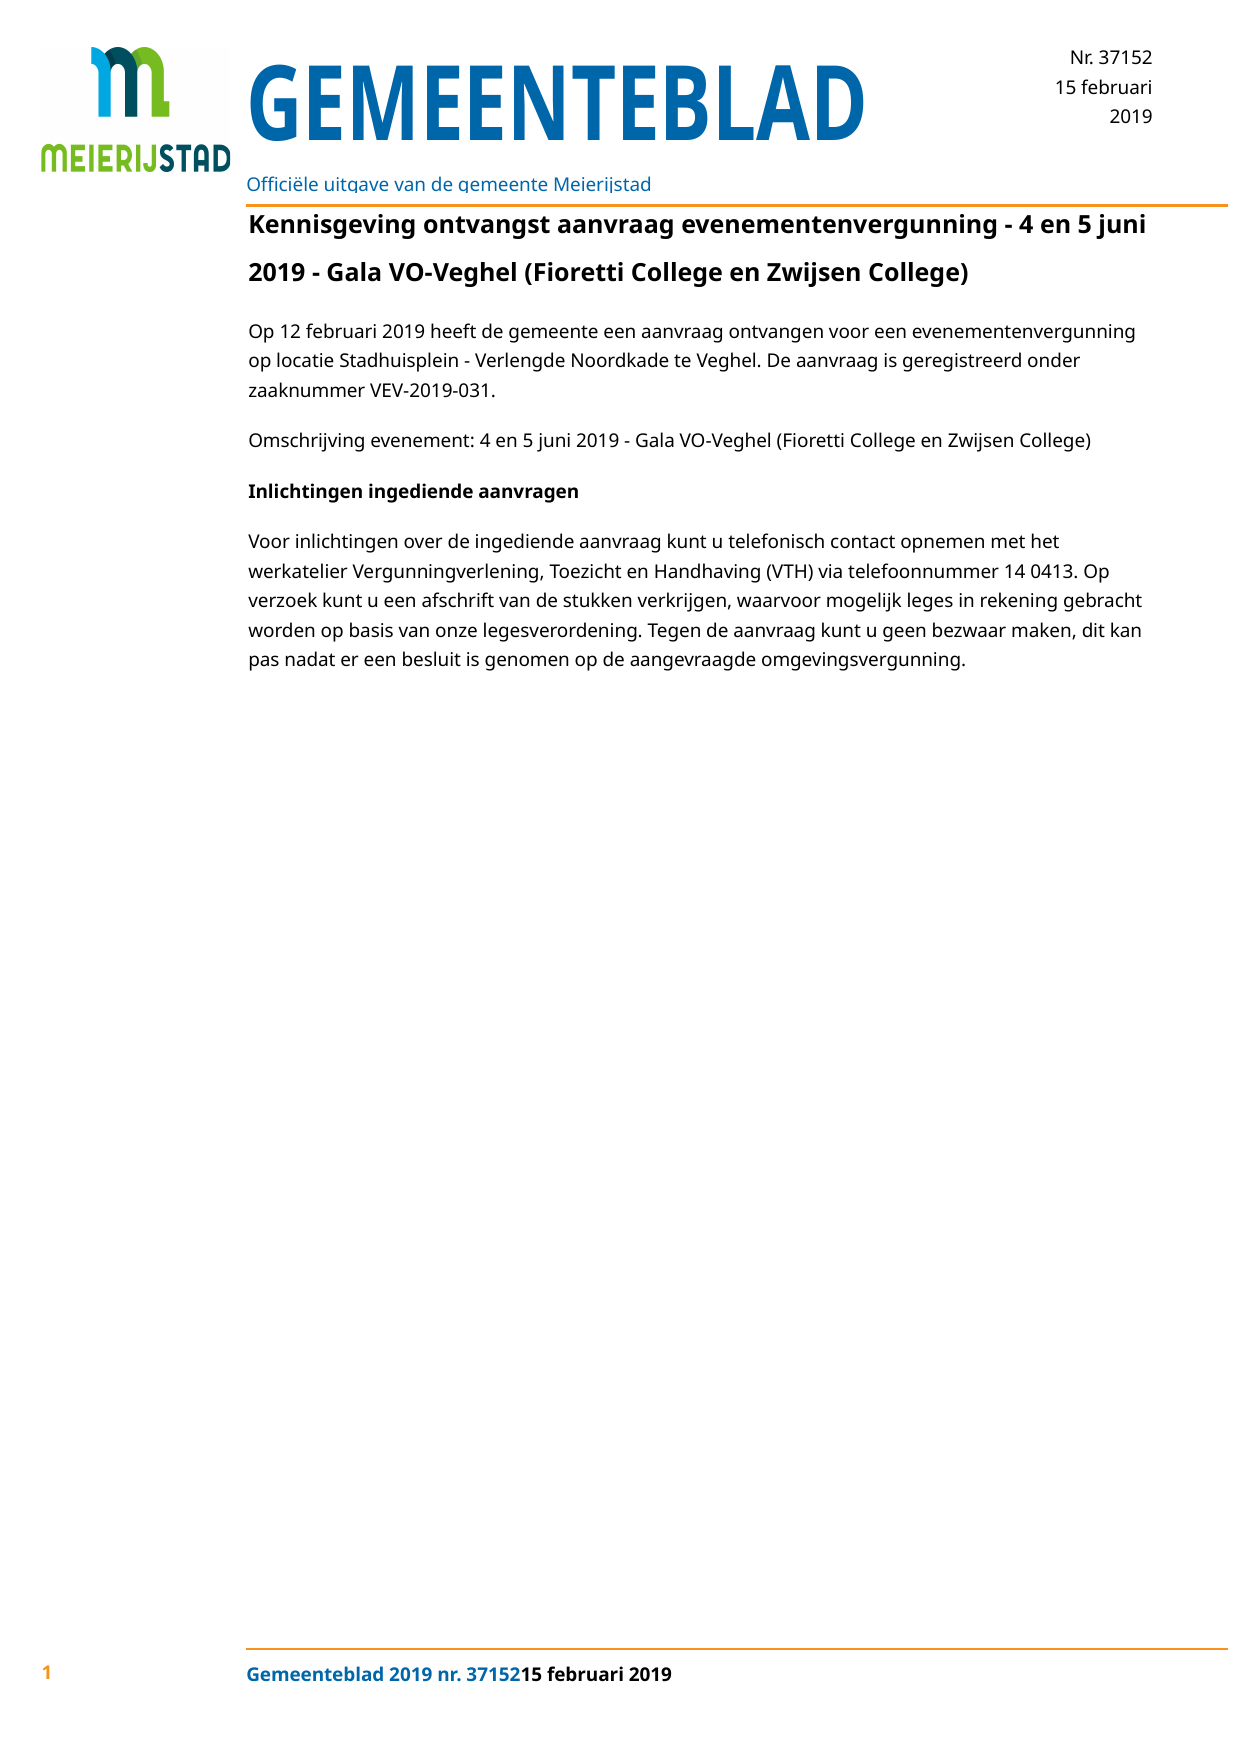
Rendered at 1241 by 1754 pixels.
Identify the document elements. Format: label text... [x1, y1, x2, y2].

text Kennisgeving ontvangst aanvraag evenementenvergunning - 4 en 5 juni 2019 - Gala VO-Veghel (Fioretti College en Zwijsen College) [248, 207, 1152, 288]
text Voor inlichtingen over de ingediende aanvraag kunt u telefonisch contact opnemen met het werkatelier Vergunningverlening, Toezicht en Handhaving (VTH) via telefoonnummer 14 0413. Op verzoek kunt u een afschrift van de stukken verkrijgen, waarvoor mogelijk leges in rekening gebracht worden op basis van onze legesverordening. Tegen de aanvraag kunt u geen bezwaar maken, dit kan pas nadat er een besluit is genomen op de aangevraagde omgevingsvergunning. [248, 528, 1152, 672]
text Op 12 februari 2019 heeft de gemeente een aanvraag ontvangen voor een evenementenvergunning op locatie Stadhuisplein - Verlengde Noordkade te Veghel. De aanvraag is geregistreerd onder zaaknummer VEV-2019-031. [248, 318, 1152, 403]
picture [41, 47, 231, 172]
text Inlichtingen ingediende aanvragen [248, 478, 1152, 504]
text Omschrijving evenement: 4 en 5 juni 2019 - Gala VO-Veghel (Fioretti College en Zwijsen College) [248, 427, 1152, 453]
